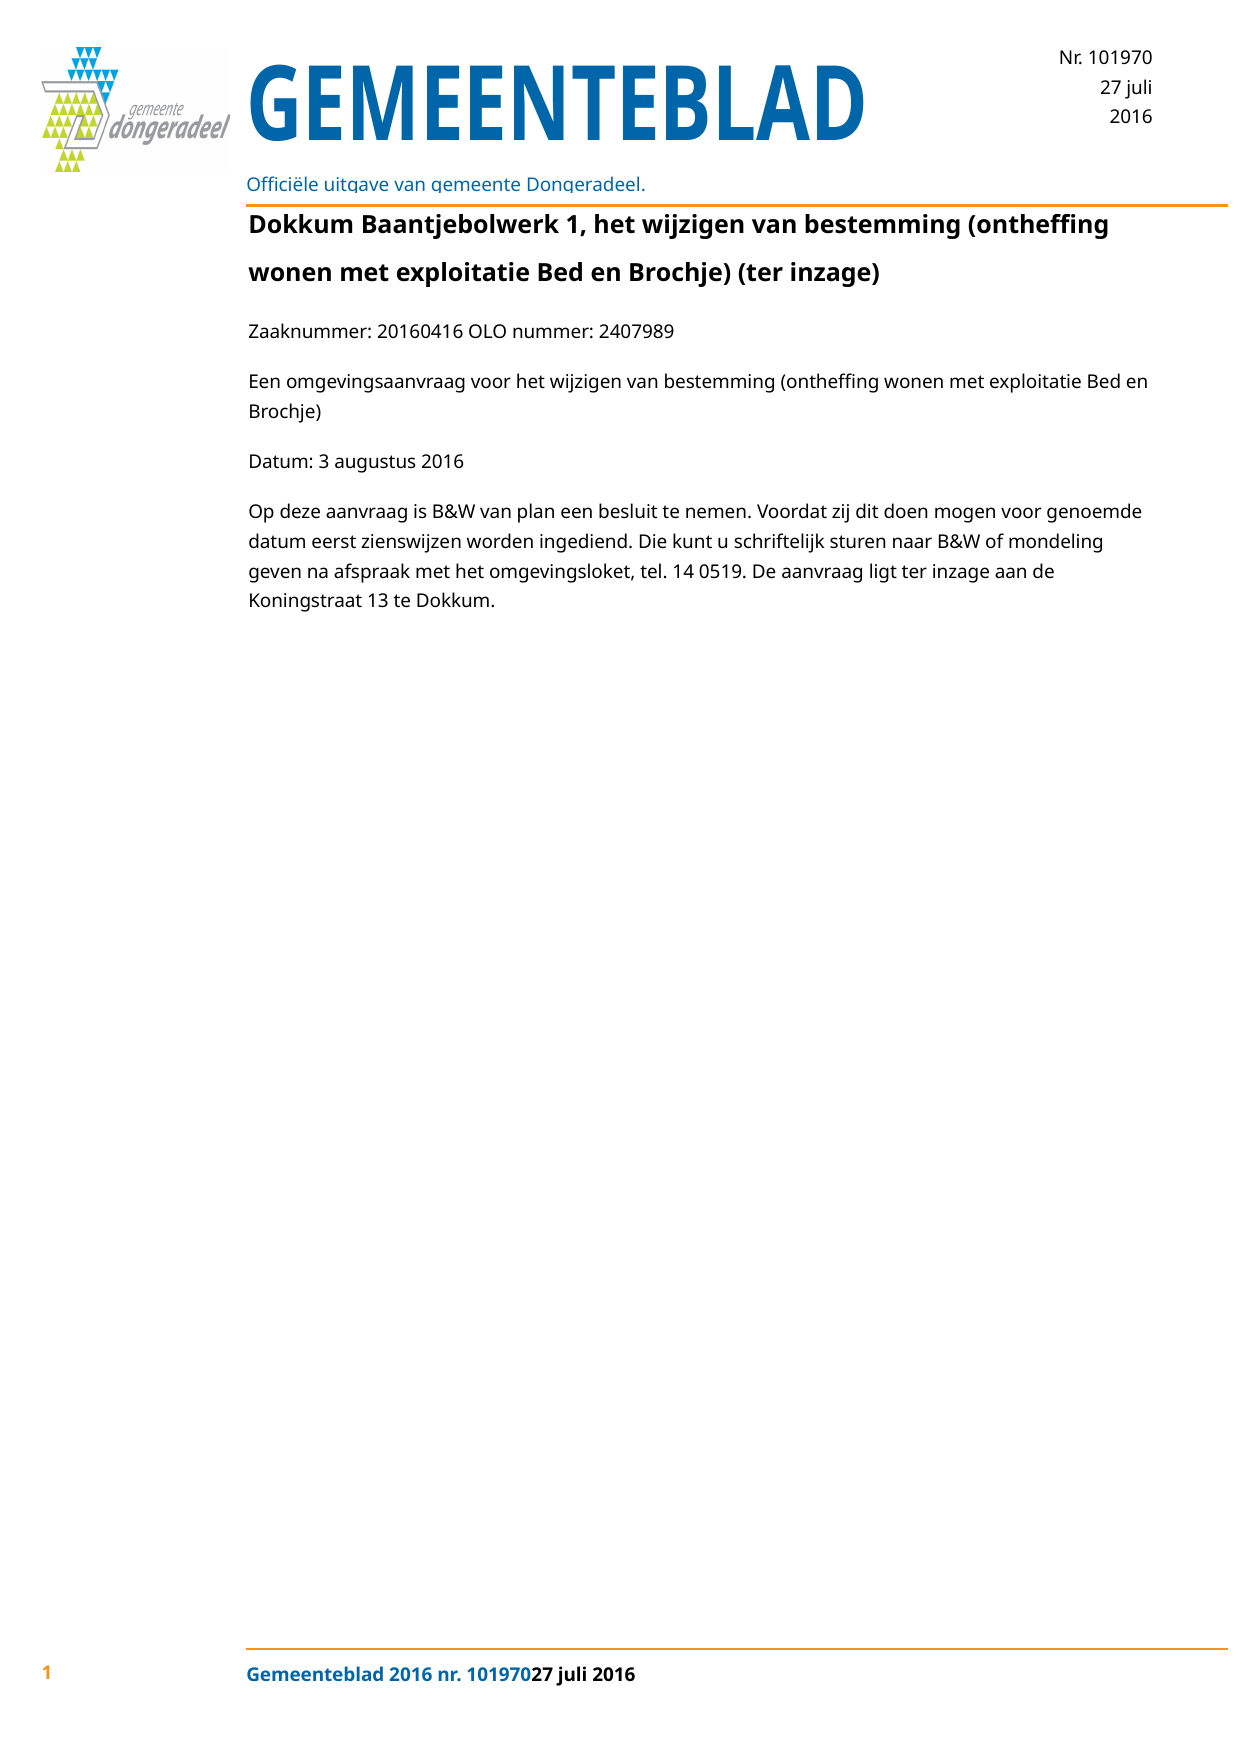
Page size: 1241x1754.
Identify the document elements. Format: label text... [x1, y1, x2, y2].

picture [107, 73, 113, 80]
text Datum: 3 augustus 2016 [248, 448, 1152, 474]
picture [41, 47, 231, 172]
text Op deze aanvraag is B&W van plan een besluit te nemen. Voordat zij dit doen mogen voor genoemde datum eerst zienswijzen worden ingediend. Die kunt u schriftelijk sturen naar B&W of mondeling geven na afspraak met het omgevingsloket, tel. 14 0519. De aanvraag ligt ter inzage aan de Koningstraat 13 te Dokkum. [248, 499, 1152, 613]
text Dokkum Baantjebolwerk 1, het wijzigen van bestemming (ontheffing wonen met exploitatie Bed en Brochje) (ter inzage) [248, 207, 1152, 288]
picture [99, 72, 104, 80]
text Zaaknummer: 20160416 OLO nummer: 2407989 [248, 318, 1152, 344]
text Een omgevingsaanvraag voor het wijzigen van bestemming (ontheffing wonen met exploitatie Bed en Brochje) [248, 368, 1152, 424]
